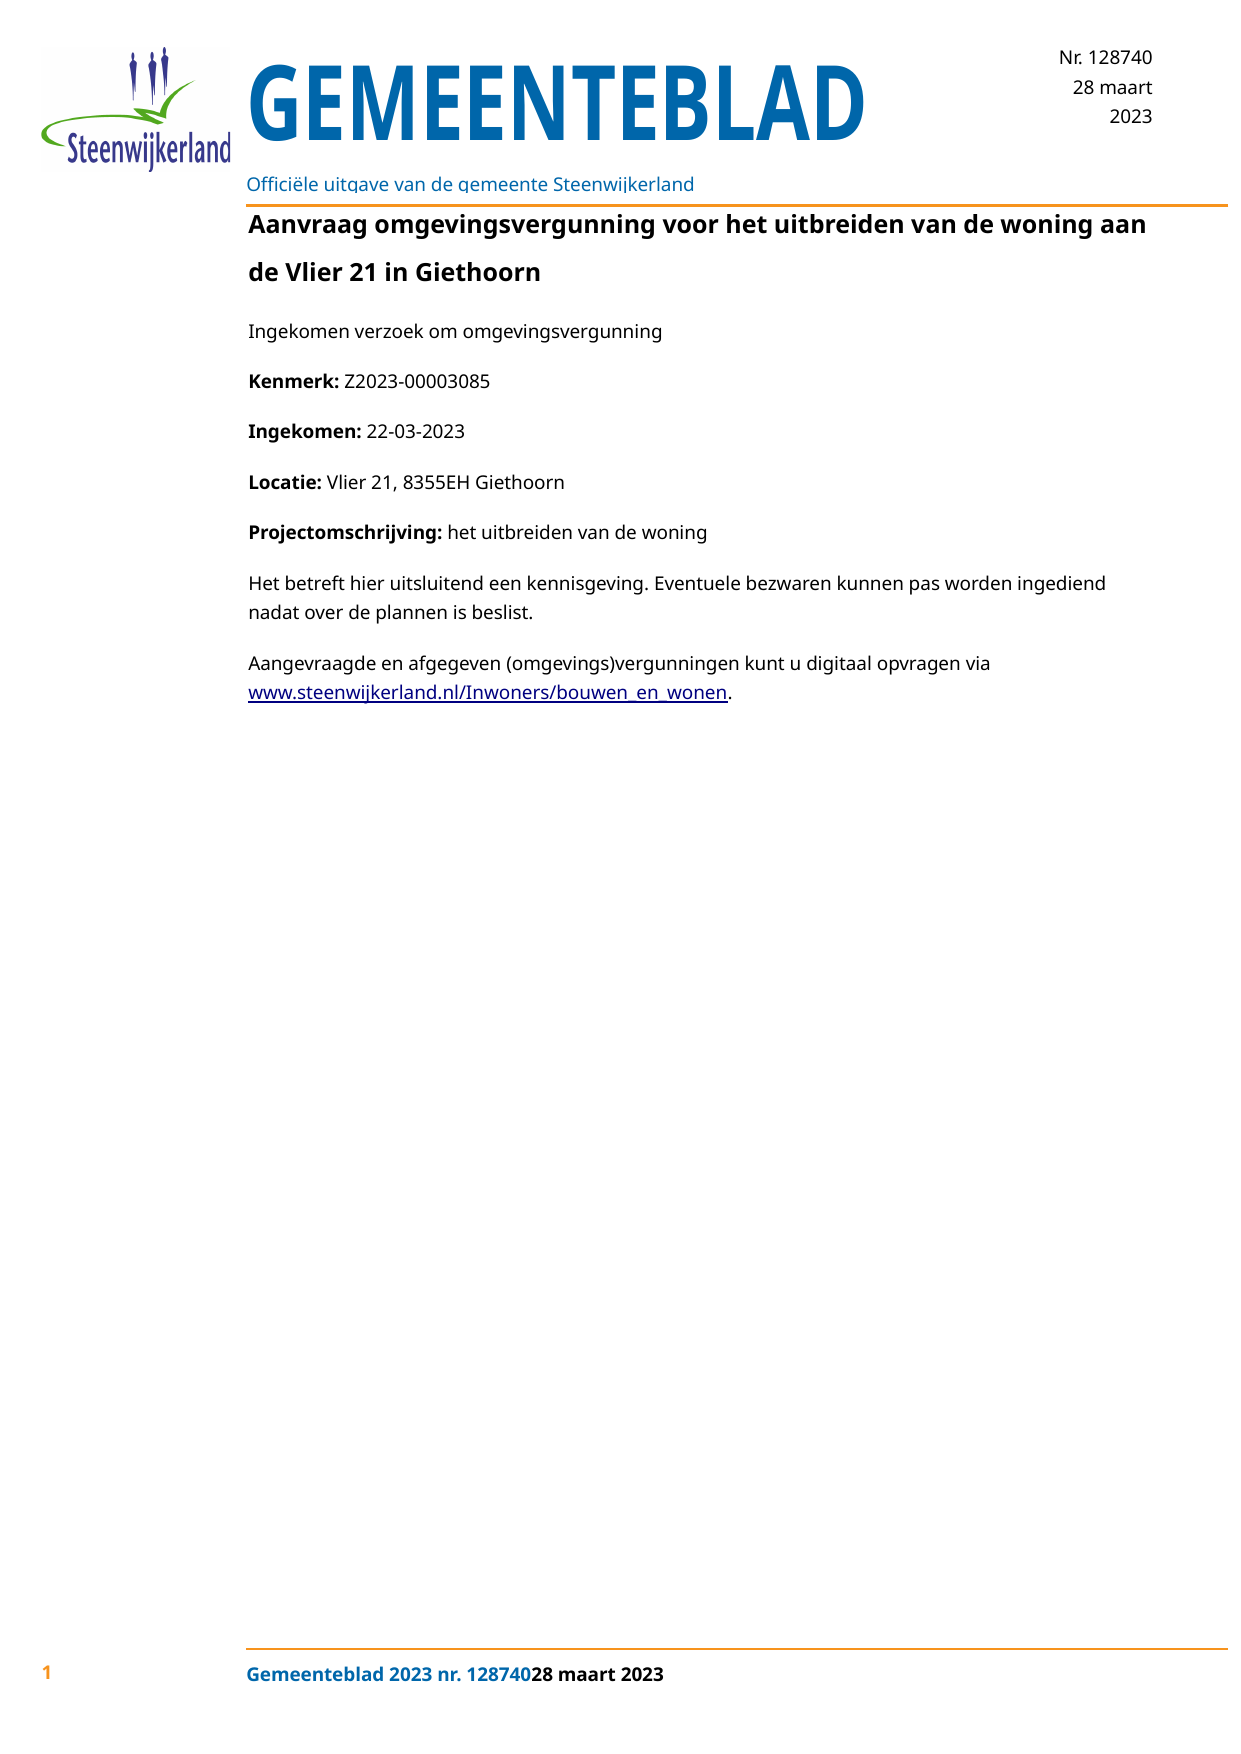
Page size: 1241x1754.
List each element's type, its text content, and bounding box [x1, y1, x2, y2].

picture [41, 47, 231, 172]
text Aanvraag omgevingsvergunning voor het uitbreiden van de woning aan de Vlier 21 in Giethoorn [248, 207, 1152, 288]
text Projectomschrijving: het uitbreiden van de woning [248, 519, 1152, 545]
text Aangevraagde en afgegeven (omgevings)vergunningen kunt u digitaal opvragen via www.steenwijkerland.nl/Inwoners/bouwen_en_wonen. [248, 650, 1152, 705]
text Ingekomen verzoek om omgevingsvergunning [248, 318, 1152, 344]
text Ingekomen: 22-03-2023 [248, 419, 1152, 444]
text Locatie: Vlier 21, 8355EH Giethoorn [248, 469, 1152, 495]
text Kenmerk: Z2023-00003085 [248, 368, 1152, 394]
text Het betreft hier uitsluitend een kennisgeving. Eventuele bezwaren kunnen pas worden ingediend nadat over de plannen is beslist. [248, 570, 1152, 625]
